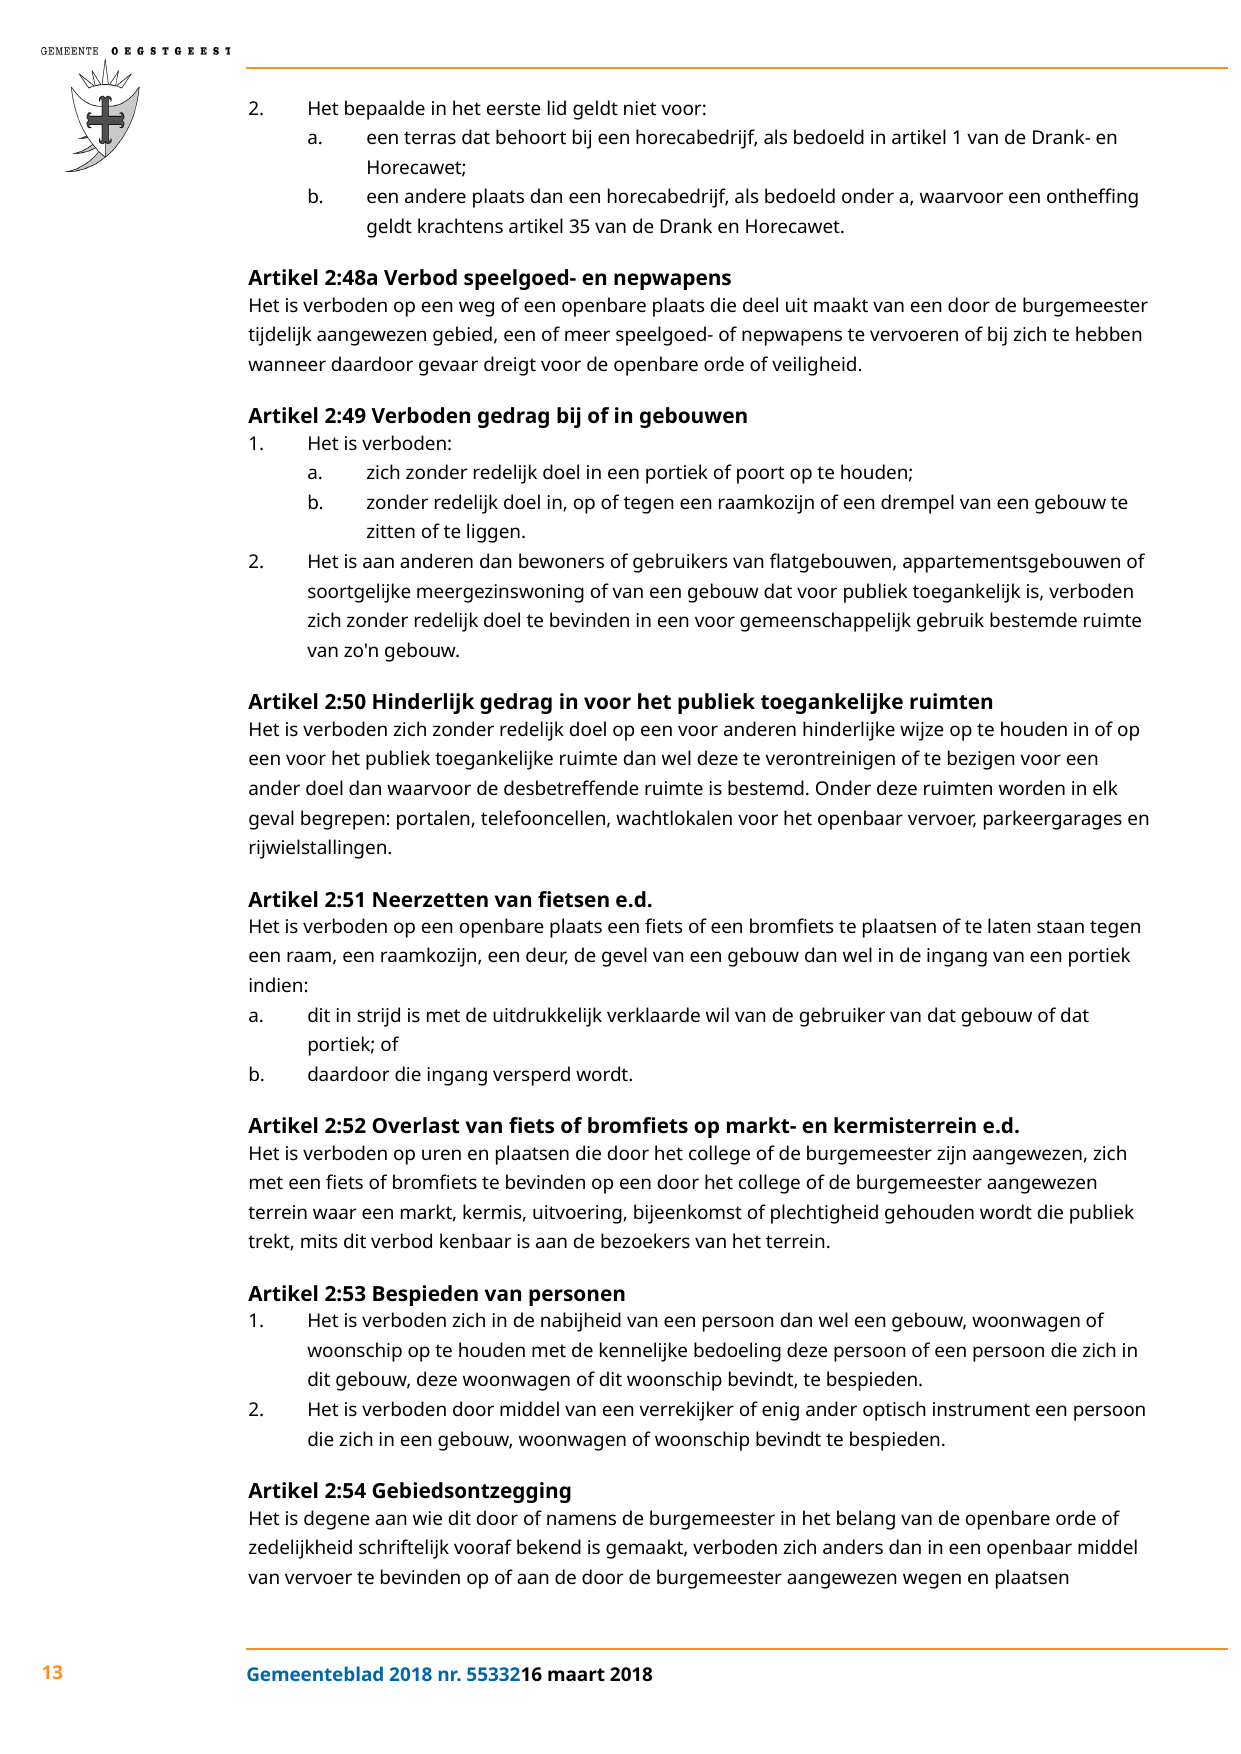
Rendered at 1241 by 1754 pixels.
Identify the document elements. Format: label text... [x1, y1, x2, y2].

list zich zonder redelijk doel in een portiek of poort op te houden; [307, 459, 1152, 485]
text Het is verboden op een openbare plaats een fiets of een bromfiets te plaatsen of te laten staan tegen een raam, een raamkozijn, een deur, de gevel van een gebouw dan wel in de ingang van een portiek indien: [248, 913, 1152, 998]
text Artikel 2:51 Neerzetten van fietsen e.d. [248, 885, 1152, 913]
list een andere plaats dan een horecabedrijf, als bedoeld onder a, waarvoor een ontheffing geldt krachtens artikel 35 van de Drank en Horecawet. [307, 183, 1152, 239]
text Artikel 2:49 Verboden gedrag bij of in gebouwen [248, 402, 1152, 430]
text Artikel 2:54 Gebiedsontzegging [248, 1476, 1152, 1505]
list Het is verboden: [248, 430, 1152, 456]
text Het is verboden op een weg of een openbare plaats die deel uit maakt van een door de burgemeester tijdelijk aangewezen gebied, een of meer speelgoed- of nepwapens te vervoeren of bij zich te hebben wanneer daardoor gevaar dreigt voor de openbare orde of veiligheid. [248, 292, 1152, 377]
list een terras dat behoort bij een horecabedrijf, als bedoeld in artikel 1 van de Drank- en Horecawet; [307, 124, 1152, 180]
list daardoor die ingang versperd wordt. [248, 1061, 1152, 1087]
text Het is verboden op uren en plaatsen die door het college of de burgemeester zijn aangewezen, zich met een fiets of bromfiets te bevinden op een door het college of de burgemeester aangewezen terrein waar een markt, kermis, uitvoering, bijeenkomst of plechtigheid gehouden wordt die publiek trekt, mits dit verbod kenbaar is aan de bezoekers van het terrein. [248, 1140, 1152, 1254]
text Artikel 2:53 Bespieden van personen [248, 1279, 1152, 1307]
text Het is verboden zich zonder redelijk doel op een voor anderen hinderlijke wijze op te houden in of op een voor het publiek toegankelijke ruimte dan wel deze te verontreinigen of te bezigen voor een ander doel dan waarvoor de desbetreffende ruimte is bestemd. Onder deze ruimten worden in elk geval begrepen: portalen, telefooncellen, wachtlokalen voor het openbaar vervoer, parkeergarages en rijwielstallingen. [248, 716, 1152, 860]
list Het is verboden zich in de nabijheid van een persoon dan wel een gebouw, woonwagen of woonschip op te houden met de kennelijke bedoeling deze persoon of een persoon die zich in dit gebouw, deze woonwagen of dit woonschip bevindt, te bespieden. [248, 1307, 1152, 1392]
list Het is aan anderen dan bewoners of gebruikers van flatgebouwen, appartementsgebouwen of soortgelijke meergezinswoning of van een gebouw dat voor publiek toegankelijk is, verboden zich zonder redelijk doel te bevinden in een voor gemeenschappelijk gebruik bestemde ruimte van zo'n gebouw. [248, 548, 1152, 663]
list dit in strijd is met de uitdrukkelijk verklaarde wil van de gebruiker van dat gebouw of dat portiek; of [248, 1002, 1152, 1057]
picture [41, 47, 231, 172]
text Artikel 2:48a Verbod speelgoed- en nepwapens [248, 263, 1152, 292]
list zonder redelijk doel in, op of tegen een raamkozijn of een drempel van een gebouw te zitten of te liggen. [307, 489, 1152, 544]
text Artikel 2:50 Hinderlijk gedrag in voor het publiek toegankelijke ruimten [248, 687, 1152, 716]
text Artikel 2:52 Overlast van fiets of bromfiets op markt- en kermisterrein e.d. [248, 1111, 1152, 1140]
list Het bepaalde in het eerste lid geldt niet voor: [248, 95, 1152, 121]
list Het is verboden door middel van een verrekijker of enig ander optisch instrument een persoon die zich in een gebouw, woonwagen of woonschip bevindt te bespieden. [248, 1396, 1152, 1452]
text Het is degene aan wie dit door of namens de burgemeester in het belang van de openbare orde of zedelijkheid schriftelijk vooraf bekend is gemaakt, verboden zich anders dan in een openbaar middel van vervoer te bevinden op of aan de door de burgemeester aangewezen wegen en plaatsen [248, 1505, 1152, 1589]
